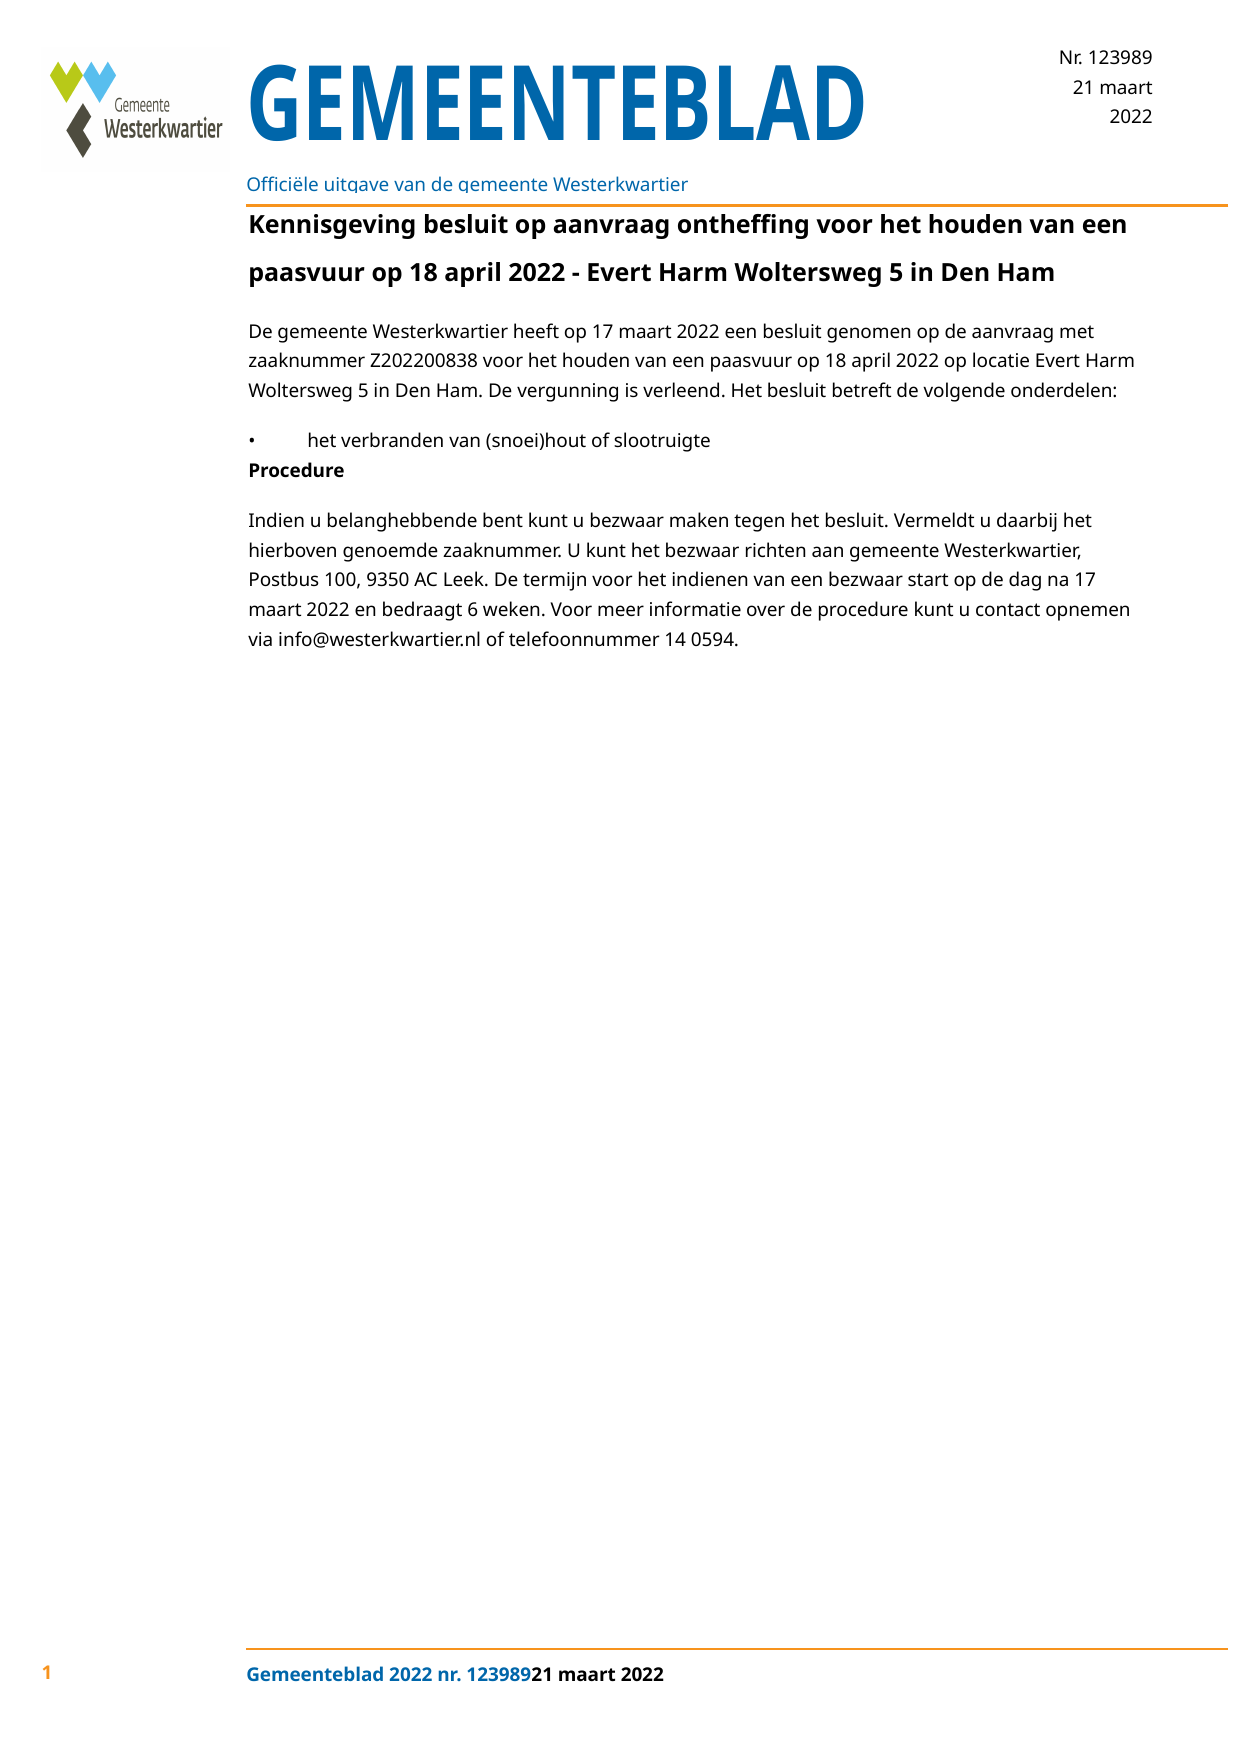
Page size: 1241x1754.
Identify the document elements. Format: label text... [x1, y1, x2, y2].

text De gemeente Westerkwartier heeft op 17 maart 2022 een besluit genomen op de aanvraag met zaaknummer Z202200838 voor het houden van een paasvuur op 18 april 2022 op locatie Evert Harm Woltersweg 5 in Den Ham. De vergunning is verleend. Het besluit betreft de volgende onderdelen: [248, 318, 1152, 403]
picture [41, 47, 231, 172]
text Indien u belanghebbende bent kunt u bezwaar maken tegen het besluit. Vermeldt u daarbij het hierboven genoemde zaaknummer. U kunt het bezwaar richten aan gemeente Westerkwartier, Postbus 100, 9350 AC Leek. De termijn voor het indienen van een bezwaar start op de dag na 17 maart 2022 en bedraagt 6 weken. Voor meer informatie over de procedure kunt u contact opnemen via info@westerkwartier.nl of telefoonnummer 14 0594. [248, 507, 1152, 652]
text Kennisgeving besluit op aanvraag ontheffing voor het houden van een paasvuur op 18 april 2022 - Evert Harm Woltersweg 5 in Den Ham [248, 207, 1152, 288]
text Procedure [248, 457, 1152, 483]
list het verbranden van (snoei)hout of slootruigte [248, 427, 1152, 453]
